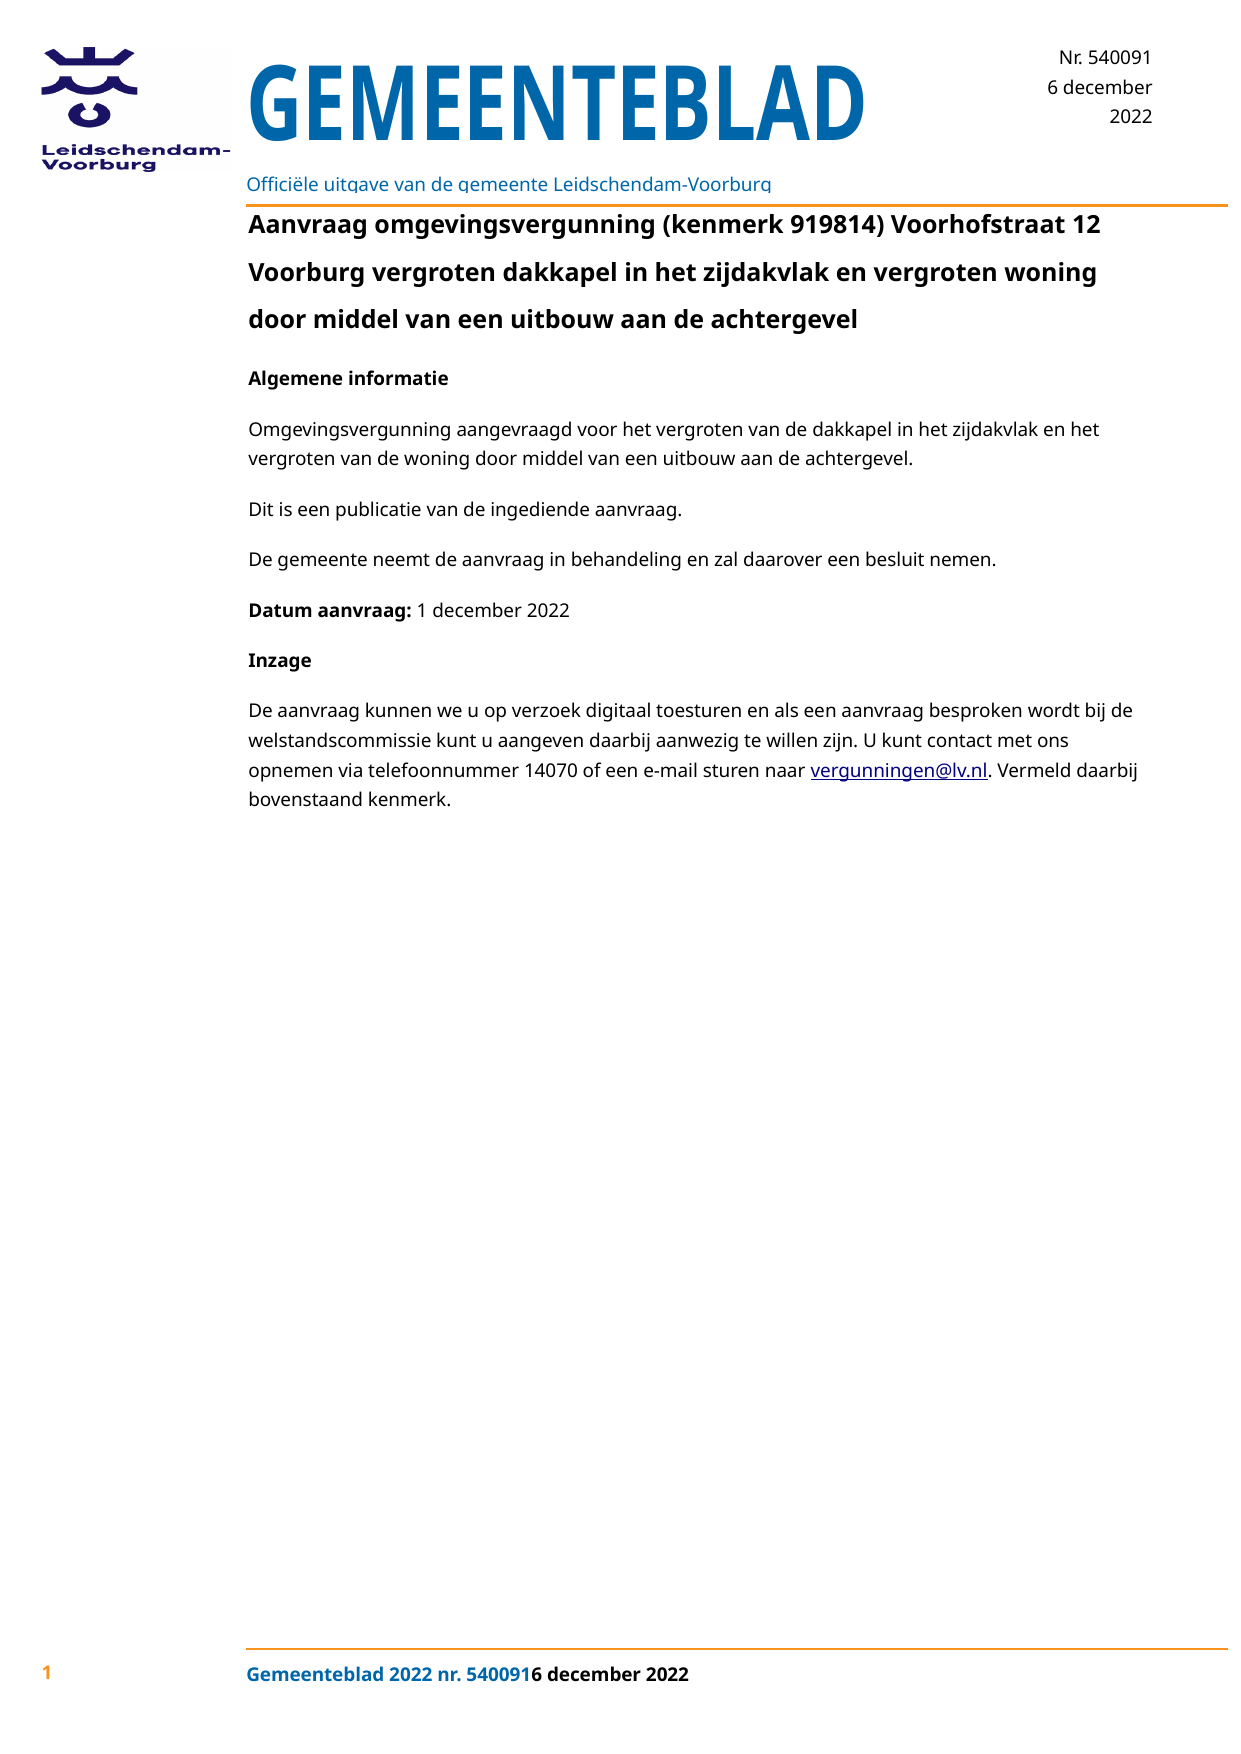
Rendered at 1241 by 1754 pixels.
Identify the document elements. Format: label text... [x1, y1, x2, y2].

text Datum aanvraag: 1 december 2022 [248, 597, 1152, 622]
picture [41, 47, 231, 172]
text Algemene informatie [248, 366, 1152, 391]
text Omgevingsvergunning aangevraagd voor het vergroten van de dakkapel in het zijdakvlak en het vergroten van de woning door middel van een uitbouw aan de achtergevel. [248, 416, 1152, 471]
text Aanvraag omgevingsvergunning (kenmerk 919814) Voorhofstraat 12 Voorburg vergroten dakkapel in het zijdakvlak en vergroten woning door middel van een uitbouw aan de achtergevel [248, 207, 1152, 336]
text De gemeente neemt de aanvraag in behandeling en zal daarover een besluit nemen. [248, 546, 1152, 572]
text Inzage [248, 647, 1152, 673]
text De aanvraag kunnen we u op verzoek digitaal toesturen en als een aanvraag besproken wordt bij de welstandscommissie kunt u aangeven daarbij aanwezig te willen zijn. U kunt contact met ons opnemen via telefoonnummer 14070 of een e-mail sturen naar vergunningen@lv.nl. Vermeld daarbij bovenstaand kenmerk. [248, 698, 1152, 812]
text Dit is een publicatie van de ingediende aanvraag. [248, 496, 1152, 522]
